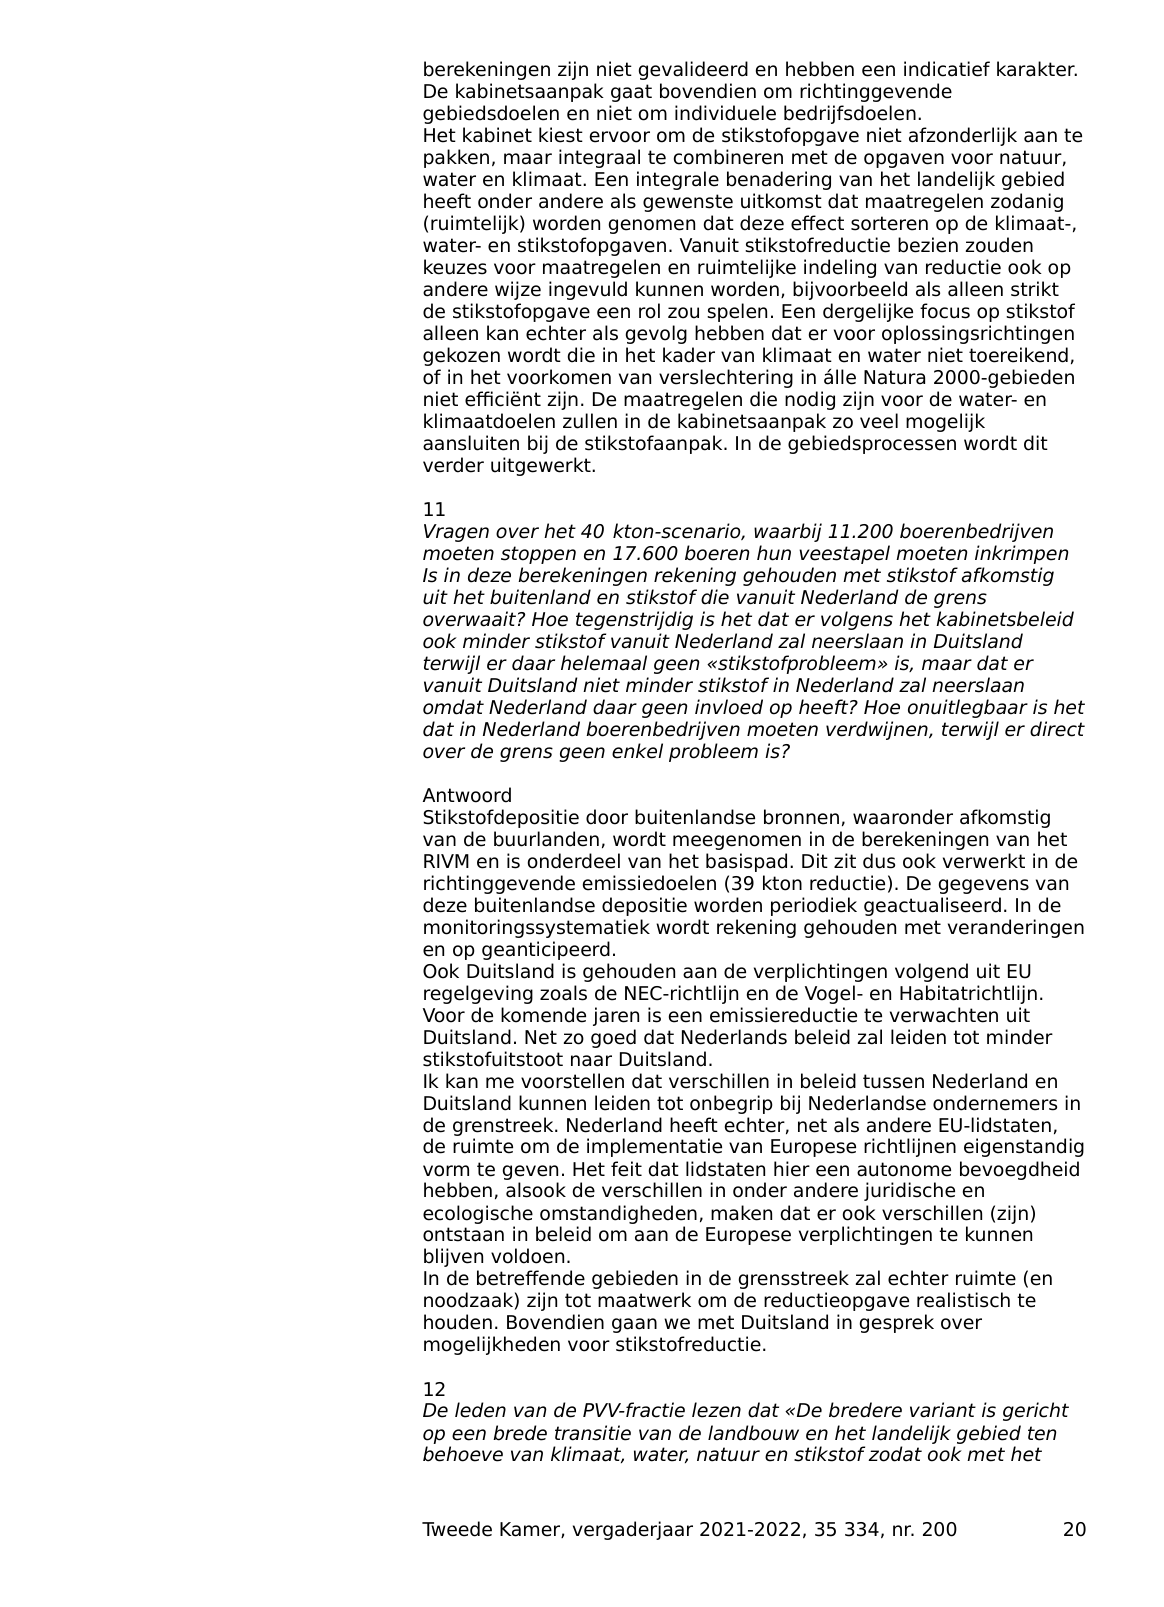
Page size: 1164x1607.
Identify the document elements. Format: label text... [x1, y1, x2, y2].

text berekeningen zijn niet gevalideerd en hebben een indicatief karakter. De kabinetsaanpak gaat bovendien om richtinggevende gebiedsdoelen en niet om individuele bedrijfsdoelen. [422, 59, 1087, 125]
text Ook Duitsland is gehouden aan de verplichtingen volgend uit EU regelgeving zoals de NEC-richtlijn en de Vogel- en Habitatrichtlijn. Voor de komende jaren is een emissiereductie te verwachten uit Duitsland. Net zo goed dat Nederlands beleid zal leiden tot minder stikstofuitstoot naar Duitsland. [422, 961, 1087, 1071]
text 12 [422, 1378, 1087, 1400]
text Antwoord [422, 785, 1087, 807]
text Vragen over het 40 kton-scenario, waarbij 11.200 boerenbedrijven moeten stoppen en 17.600 boeren hun veestapel moeten inkrimpen [422, 521, 1087, 565]
text Is in deze berekeningen rekening gehouden met stikstof afkomstig uit het buitenland en stikstof die vanuit Nederland de grens overwaait? Hoe tegenstrijdig is het dat er volgens het kabinetsbeleid ook minder stikstof vanuit Nederland zal neerslaan in Duitsland terwijl er daar helemaal geen «stikstofprobleem» is, maar dat er vanuit Duitsland niet minder stikstof in Nederland zal neerslaan omdat Nederland daar geen invloed op heeft? Hoe onuitlegbaar is het dat in Nederland boerenbedrijven moeten verdwijnen, terwijl er direct over de grens geen enkel probleem is? [422, 565, 1087, 763]
text Ik kan me voorstellen dat verschillen in beleid tussen Nederland en Duitsland kunnen leiden tot onbegrip bij Nederlandse ondernemers in de grenstreek. Nederland heeft echter, net als andere EU-lidstaten, de ruimte om de implementatie van Europese richtlijnen eigenstandig vorm te geven. Het feit dat lidstaten hier een autonome bevoegdheid hebben, alsook de verschillen in onder andere juridische en ecologische omstandigheden, maken dat er ook verschillen (zijn) ontstaan in beleid om aan de Europese verplichtingen te kunnen blijven voldoen. [422, 1071, 1087, 1268]
text In de betreffende gebieden in de grensstreek zal echter ruimte (en noodzaak) zijn tot maatwerk om de reductieopgave realistisch te houden. Bovendien gaan we met Duitsland in gesprek over mogelijkheden voor stikstofreductie. [422, 1268, 1087, 1356]
text 11 [422, 499, 1087, 521]
text Stikstofdepositie door buitenlandse bronnen, waaronder afkomstig van de buurlanden, wordt meegenomen in de berekeningen van het RIVM en is onderdeel van het basispad. Dit zit dus ook verwerkt in de richtinggevende emissiedoelen (39 kton reductie). De gegevens van deze buitenlandse depositie worden periodiek geactualiseerd. In de monitoringssystematiek wordt rekening gehouden met veranderingen en op geanticipeerd. [422, 807, 1087, 961]
text Het kabinet kiest ervoor om de stikstofopgave niet afzonderlijk aan te pakken, maar integraal te combineren met de opgaven voor natuur, water en klimaat. Een integrale benadering van het landelijk gebied heeft onder andere als gewenste uitkomst dat maatregelen zodanig (ruimtelijk) worden genomen dat deze effect sorteren op de klimaat-, water- en stikstofopgaven. Vanuit stikstofreductie bezien zouden keuzes voor maatregelen en ruimtelijke indeling van reductie ook op andere wijze ingevuld kunnen worden, bijvoorbeeld als alleen strikt de stikstofopgave een rol zou spelen. Een dergelijke focus op stikstof alleen kan echter als gevolg hebben dat er voor oplossingsrichtingen gekozen wordt die in het kader van klimaat en water niet toereikend, of in het voorkomen van verslechtering in álle Natura 2000-gebieden niet efficiënt zijn. De maatregelen die nodig zijn voor de water- en klimaatdoelen zullen in de kabinetsaanpak zo veel mogelijk aansluiten bij de stikstofaanpak. In de gebiedsprocessen wordt dit verder uitgewerkt. [422, 125, 1087, 477]
text De leden van de PVV-fractie lezen dat «De bredere variant is gericht op een brede transitie van de landbouw en het landelijk gebied ten behoeve van klimaat, water, natuur en stikstof zodat ook met het [422, 1400, 1087, 1466]
